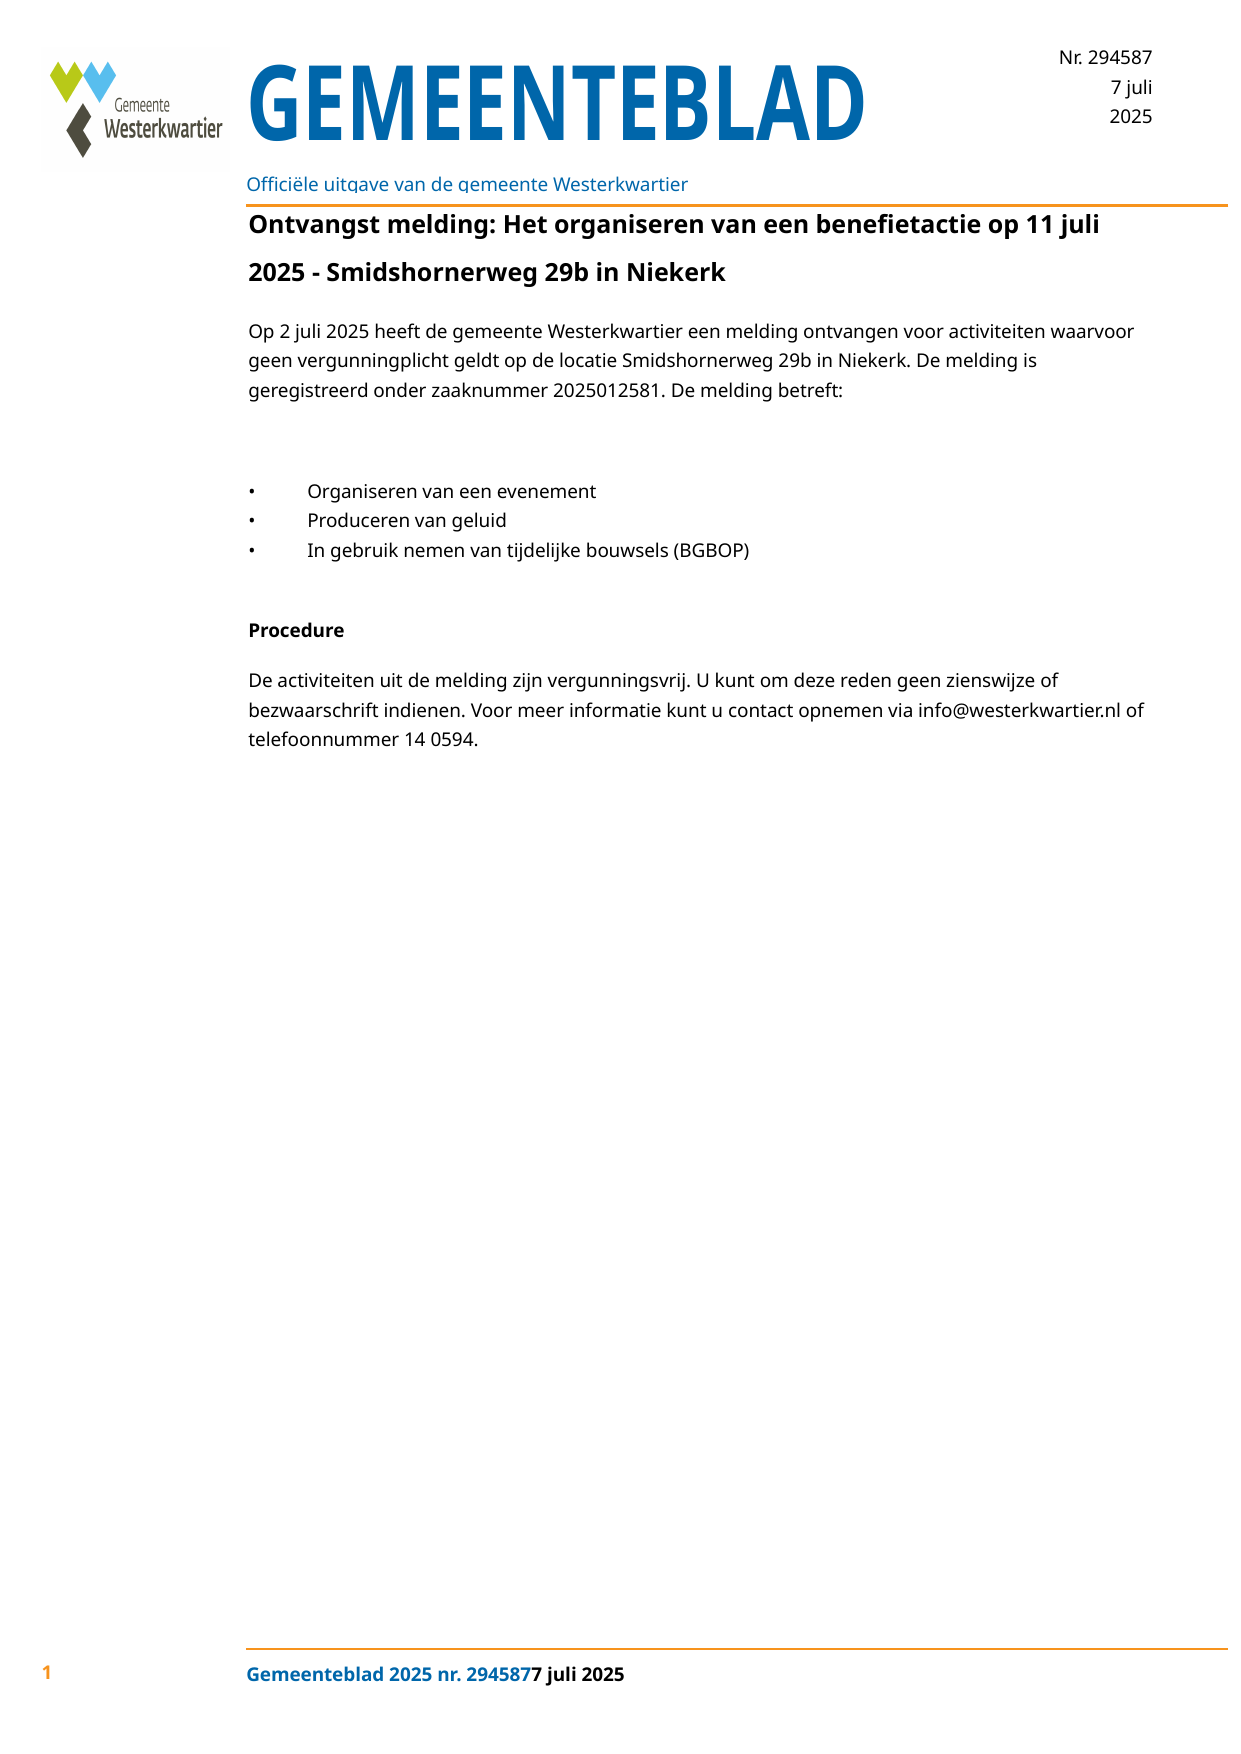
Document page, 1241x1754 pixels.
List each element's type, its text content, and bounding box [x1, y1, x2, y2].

picture [41, 47, 231, 172]
text Ontvangst melding: Het organiseren van een benefietactie op 11 juli 2025 - Smidshornerweg 29b in Niekerk [248, 207, 1152, 288]
list Produceren van geluid [248, 507, 1152, 533]
list In gebruik nemen van tijdelijke bouwsels (BGBOP) [248, 537, 1152, 563]
list Organiseren van een evenement [248, 478, 1152, 504]
text De activiteiten uit de melding zijn vergunningsvrij. U kunt om deze reden geen zienswijze of bezwaarschrift indienen. Voor meer informatie kunt u contact opnemen via info@westerkwartier.nl of telefoonnummer 14 0594. [248, 667, 1152, 752]
text Procedure [248, 617, 1152, 643]
text Op 2 juli 2025 heeft de gemeente Westerkwartier een melding ontvangen voor activiteiten waarvoor geen vergunningplicht geldt op de locatie Smidshornerweg 29b in Niekerk. De melding is geregistreerd onder zaaknummer 2025012581. De melding betreft: [248, 318, 1152, 403]
